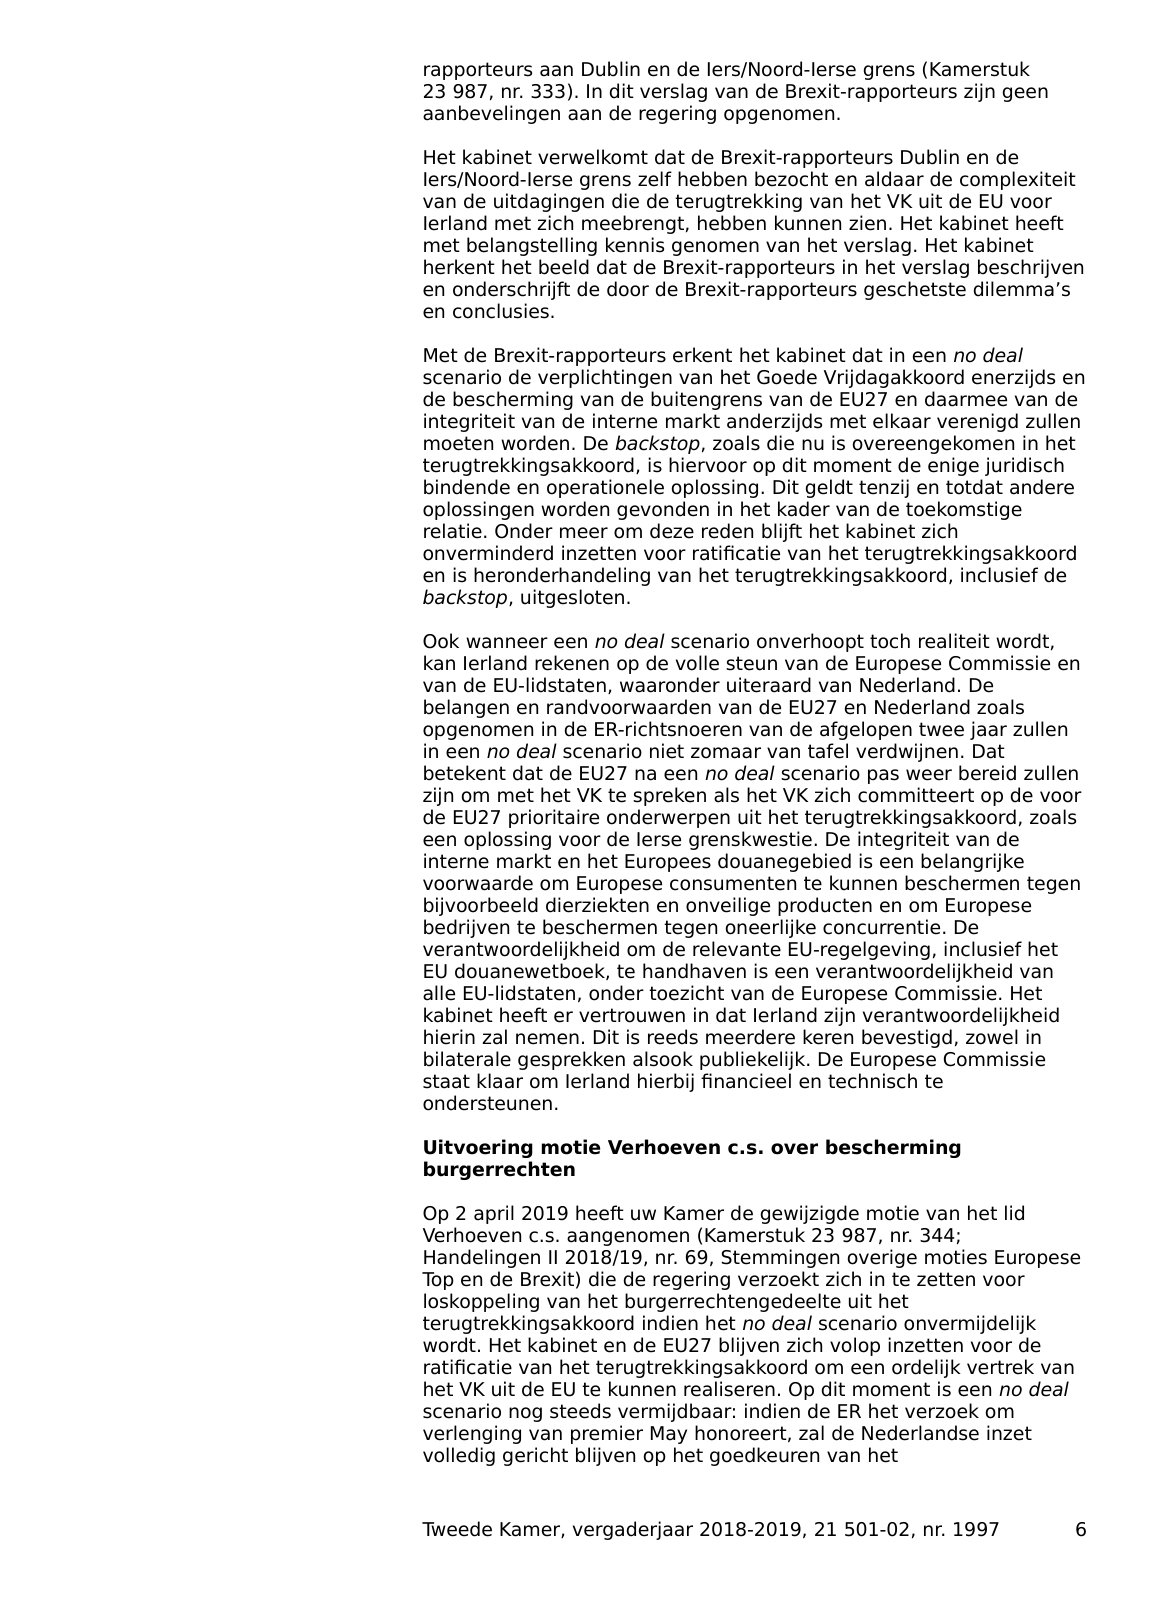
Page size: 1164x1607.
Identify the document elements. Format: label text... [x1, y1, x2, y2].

text Met de Brexit-rapporteurs erkent het kabinet dat in een no deal scenario de verplichtingen van het Goede Vrijdagakkoord enerzijds en de bescherming van de buitengrens van de EU27 en daarmee van de integriteit van de interne markt anderzijds met elkaar verenigd zullen moeten worden. De backstop, zoals die nu is overeengekomen in het terugtrekkingsakkoord, is hiervoor op dit moment de enige juridisch bindende en operationele oplossing. Dit geldt tenzij en totdat andere oplossingen worden gevonden in het kader van de toekomstige relatie. Onder meer om deze reden blijft het kabinet zich onverminderd inzetten voor ratificatie van het terugtrekkingsakkoord en is heronderhandeling van het terugtrekkingsakkoord, inclusief de backstop, uitgesloten. [422, 345, 1087, 609]
text Ook wanneer een no deal scenario onverhoopt toch realiteit wordt, kan Ierland rekenen op de volle steun van de Europese Commissie en van de EU-lidstaten, waaronder uiteraard van Nederland. De belangen en randvoorwaarden van de EU27 en Nederland zoals opgenomen in de ER-richtsnoeren van de afgelopen twee jaar zullen in een no deal scenario niet zomaar van tafel verdwijnen. Dat betekent dat de EU27 na een no deal scenario pas weer bereid zullen zijn om met het VK te spreken als het VK zich committeert op de voor de EU27 prioritaire onderwerpen uit het terugtrekkingsakkoord, zoals een oplossing voor de Ierse grenskwestie. De integriteit van de interne markt en het Europees douanegebied is een belangrijke voorwaarde om Europese consumenten te kunnen beschermen tegen bijvoorbeeld dierziekten en onveilige producten en om Europese bedrijven te beschermen tegen oneerlijke concurrentie. De verantwoordelijkheid om de relevante EU-regelgeving, inclusief het EU douanewetboek, te handhaven is een verantwoordelijkheid van alle EU-lidstaten, onder toezicht van de Europese Commissie. Het kabinet heeft er vertrouwen in dat Ierland zijn verantwoordelijkheid hierin zal nemen. Dit is reeds meerdere keren bevestigd, zowel in bilaterale gesprekken alsook publiekelijk. De Europese Commissie staat klaar om Ierland hierbij financieel en technisch te ondersteunen. [422, 631, 1087, 1115]
text Het kabinet verwelkomt dat de Brexit-rapporteurs Dublin en de Iers/Noord-Ierse grens zelf hebben bezocht en aldaar de complexiteit van de uitdagingen die de terugtrekking van het VK uit de EU voor Ierland met zich meebrengt, hebben kunnen zien. Het kabinet heeft met belangstelling kennis genomen van het verslag. Het kabinet herkent het beeld dat de Brexit-rapporteurs in het verslag beschrijven en onderschrijft de door de Brexit-rapporteurs geschetste dilemma’s en conclusies. [422, 147, 1087, 323]
text Op 2 april 2019 heeft uw Kamer de gewijzigde motie van het lid Verhoeven c.s. aangenomen (Kamerstuk 23 987, nr. 344; Handelingen II 2018/19, nr. 69, Stemmingen overige moties Europese Top en de Brexit) die de regering verzoekt zich in te zetten voor loskoppeling van het burgerrechtengedeelte uit het terugtrekkingsakkoord indien het no deal scenario onvermijdelijk wordt. Het kabinet en de EU27 blijven zich volop inzetten voor de ratificatie van het terugtrekkingsakkoord om een ordelijk vertrek van het VK uit de EU te kunnen realiseren. Op dit moment is een no deal scenario nog steeds vermijdbaar: indien de ER het verzoek om verlenging van premier May honoreert, zal de Nederlandse inzet volledig gericht blijven op het goedkeuren van het [422, 1203, 1087, 1467]
subtitle Uitvoering motie Verhoeven c.s. over bescherming burgerrechten [422, 1137, 1087, 1181]
text rapporteurs aan Dublin en de Iers/Noord-Ierse grens (Kamerstuk 23 987, nr. 333). In dit verslag van de Brexit-rapporteurs zijn geen aanbevelingen aan de regering opgenomen. [422, 59, 1087, 125]
